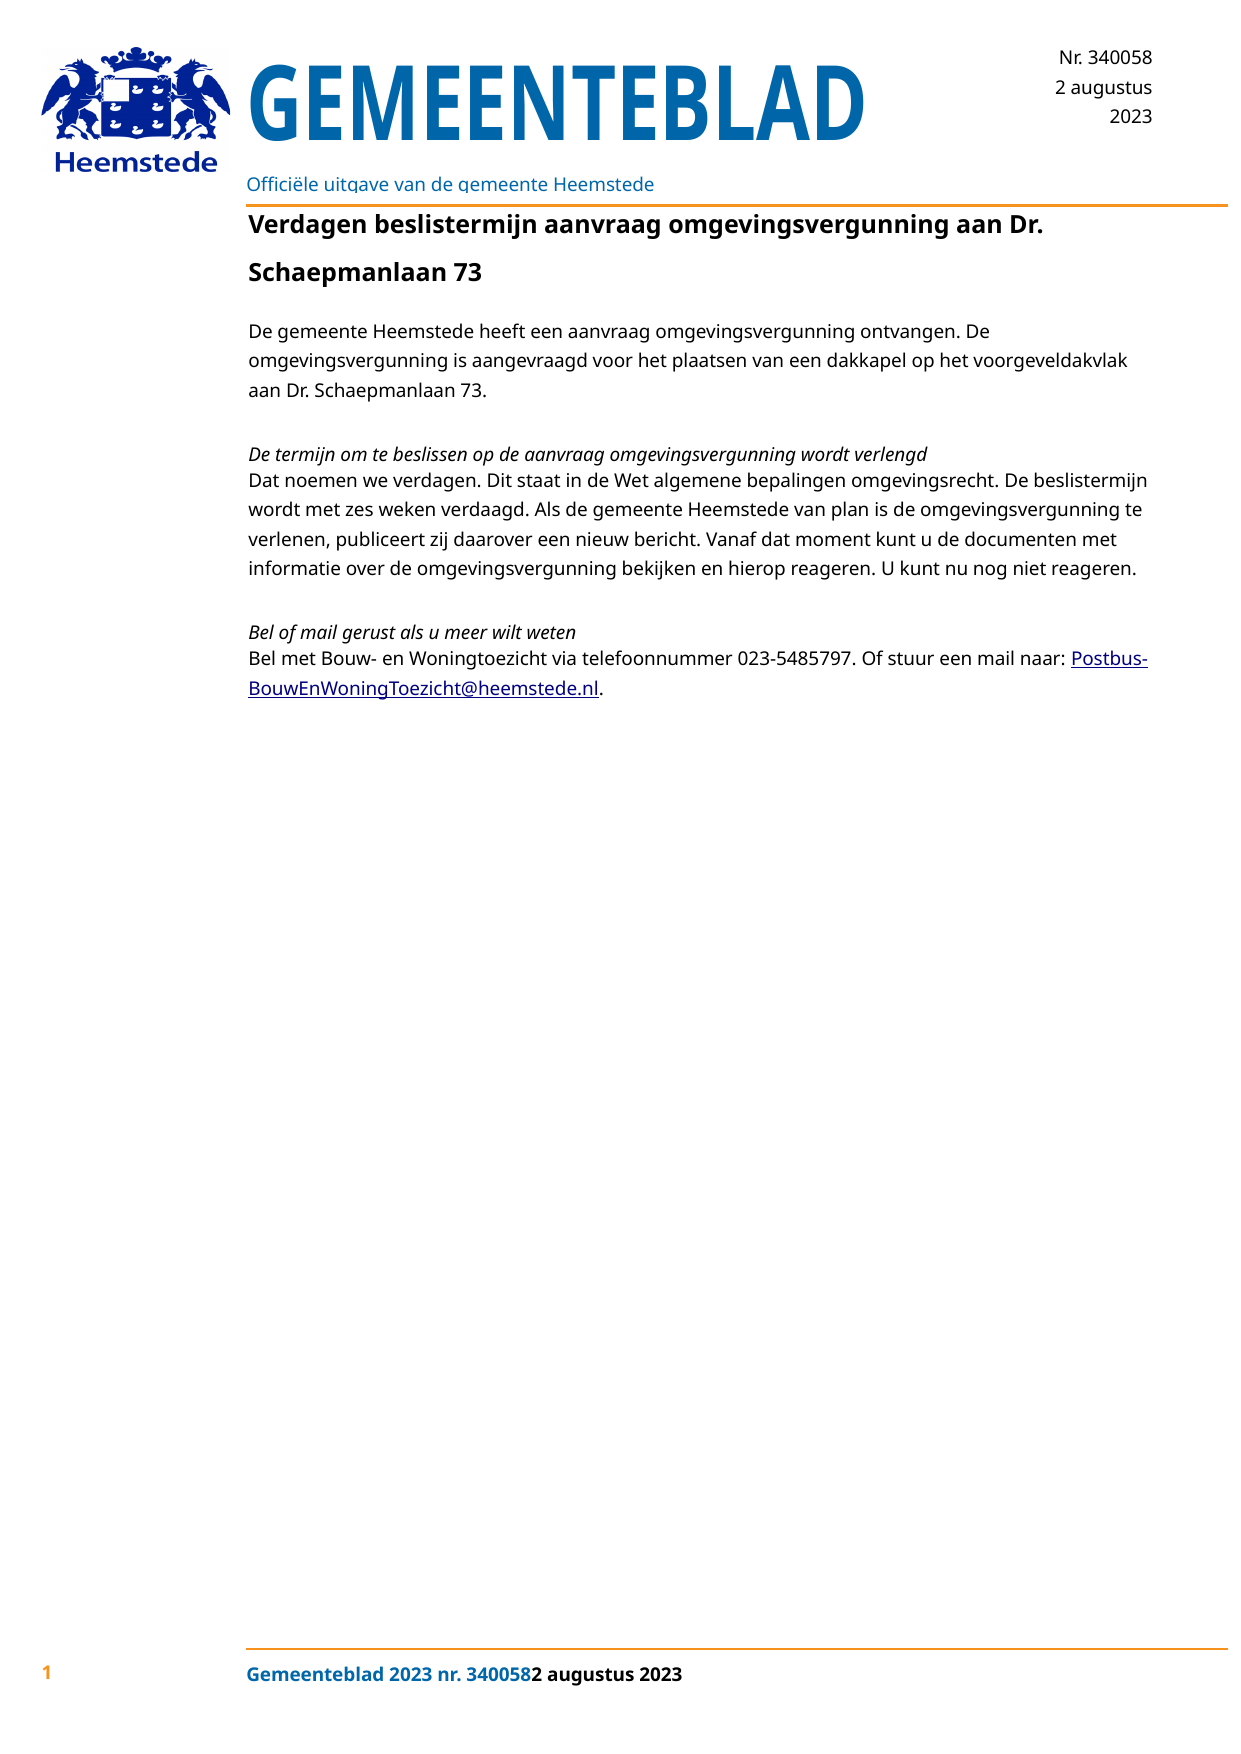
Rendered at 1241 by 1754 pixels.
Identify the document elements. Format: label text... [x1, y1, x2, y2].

text De gemeente Heemstede heeft een aanvraag omgevingsvergunning ontvangen. De omgevingsvergunning is aangevraagd voor het plaatsen van een dakkapel op het voorgeveldakvlak aan Dr. Schaepmanlaan 73. [248, 318, 1152, 403]
text Verdagen beslistermijn aanvraag omgevingsvergunning aan Dr. Schaepmanlaan 73 [248, 207, 1152, 288]
picture [41, 47, 231, 172]
text Bel of mail gerust als u meer wilt weten [248, 619, 1152, 645]
text De termijn om te beslissen op de aanvraag omgevingsvergunning wordt verlengd [248, 441, 1152, 467]
text Bel met Bouw- en Woningtoezicht via telefoonnummer 023-5485797. Of stuur een mail naar: Postbus-BouwEnWoningToezicht@heemstede.nl. [248, 645, 1152, 701]
text Dat noemen we verdagen. Dit staat in de Wet algemene bepalingen omgevingsrecht. De beslistermijn wordt met zes weken verdaagd. Als de gemeente Heemstede van plan is de omgevingsvergunning te verlenen, publiceert zij daarover een nieuw bericht. Vanaf dat moment kunt u de documenten met informatie over de omgevingsvergunning bekijken en hierop reageren. U kunt nu nog niet reageren. [248, 467, 1152, 581]
